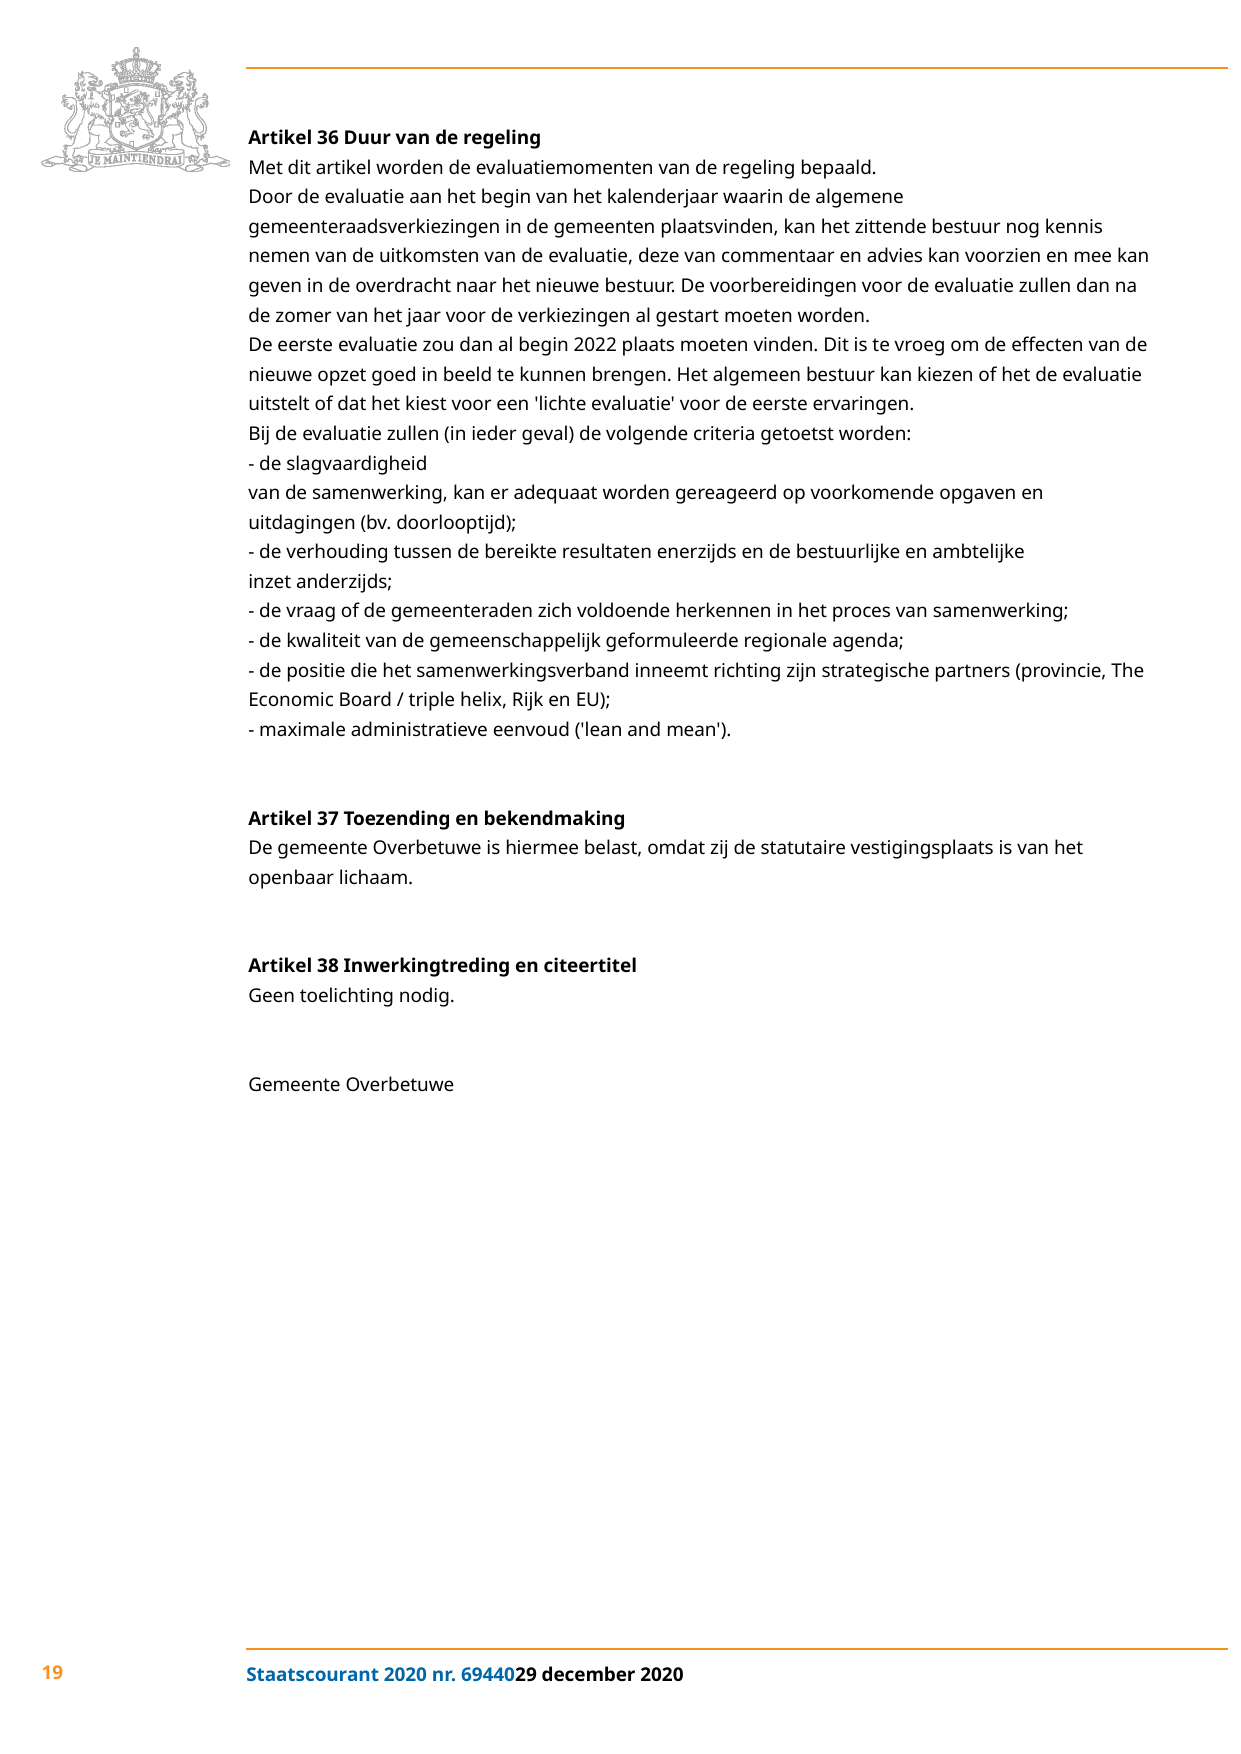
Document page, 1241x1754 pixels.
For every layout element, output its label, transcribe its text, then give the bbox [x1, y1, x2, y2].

text Bij de evaluatie zullen (in ieder geval) de volgende criteria getoetst worden: [248, 420, 1152, 446]
text De eerste evaluatie zou dan al begin 2022 plaats moeten vinden. Dit is te vroeg om de effecten van de nieuwe opzet goed in beeld te kunnen brengen. Het algemeen bestuur kan kiezen of het de evaluatie uitstelt of dat het kiest voor een 'lichte evaluatie' voor de eerste ervaringen. [248, 331, 1152, 416]
picture [41, 47, 231, 172]
text Geen toelichting nodig. [248, 982, 1152, 1008]
text Gemeente Overbetuwe [248, 1071, 1152, 1097]
text Artikel 37 Toezending en bekendmaking [248, 805, 1152, 831]
text Met dit artikel worden de evaluatiemomenten van de regeling bepaald. [248, 154, 1152, 180]
text Artikel 36 Duur van de regeling [248, 124, 1152, 150]
text - de vraag of de gemeenteraden zich voldoende herkennen in het proces van samenwerking; [248, 598, 1152, 623]
text - de verhouding tussen de bereikte resultaten enerzijds en de bestuurlijke en ambtelijke inzet anderzijds; [248, 538, 1152, 594]
text De gemeente Overbetuwe is hiermee belast, omdat zij de statutaire vestigingsplaats is van het openbaar lichaam. [248, 834, 1152, 890]
text - de positie die het samenwerkingsverband inneemt richting zijn strategische partners (provincie, The Economic Board / triple helix, Rijk en EU); [248, 657, 1152, 712]
text - de kwaliteit van de gemeenschappelijk geformuleerde regionale agenda; [248, 627, 1152, 653]
text Door de evaluatie aan het begin van het kalenderjaar waarin de algemene gemeenteraadsverkiezingen in de gemeenten plaatsvinden, kan het zittende bestuur nog kennis nemen van de uitkomsten van de evaluatie, deze van commentaar en advies kan voorzien en mee kan geven in de overdracht naar het nieuwe bestuur. De voorbereidingen voor de evaluatie zullen dan na de zomer van het jaar voor de verkiezingen al gestart moeten worden. [248, 183, 1152, 328]
text - maximale administratieve eenvoud ('lean and mean'). [248, 716, 1152, 742]
text Artikel 38 Inwerkingtreding en citeertitel [248, 953, 1152, 978]
text - de slagvaardigheid van de samenwerking, kan er adequaat worden gereageerd op voorkomende opgaven en uitdagingen (bv. doorlooptijd); [248, 450, 1152, 535]
